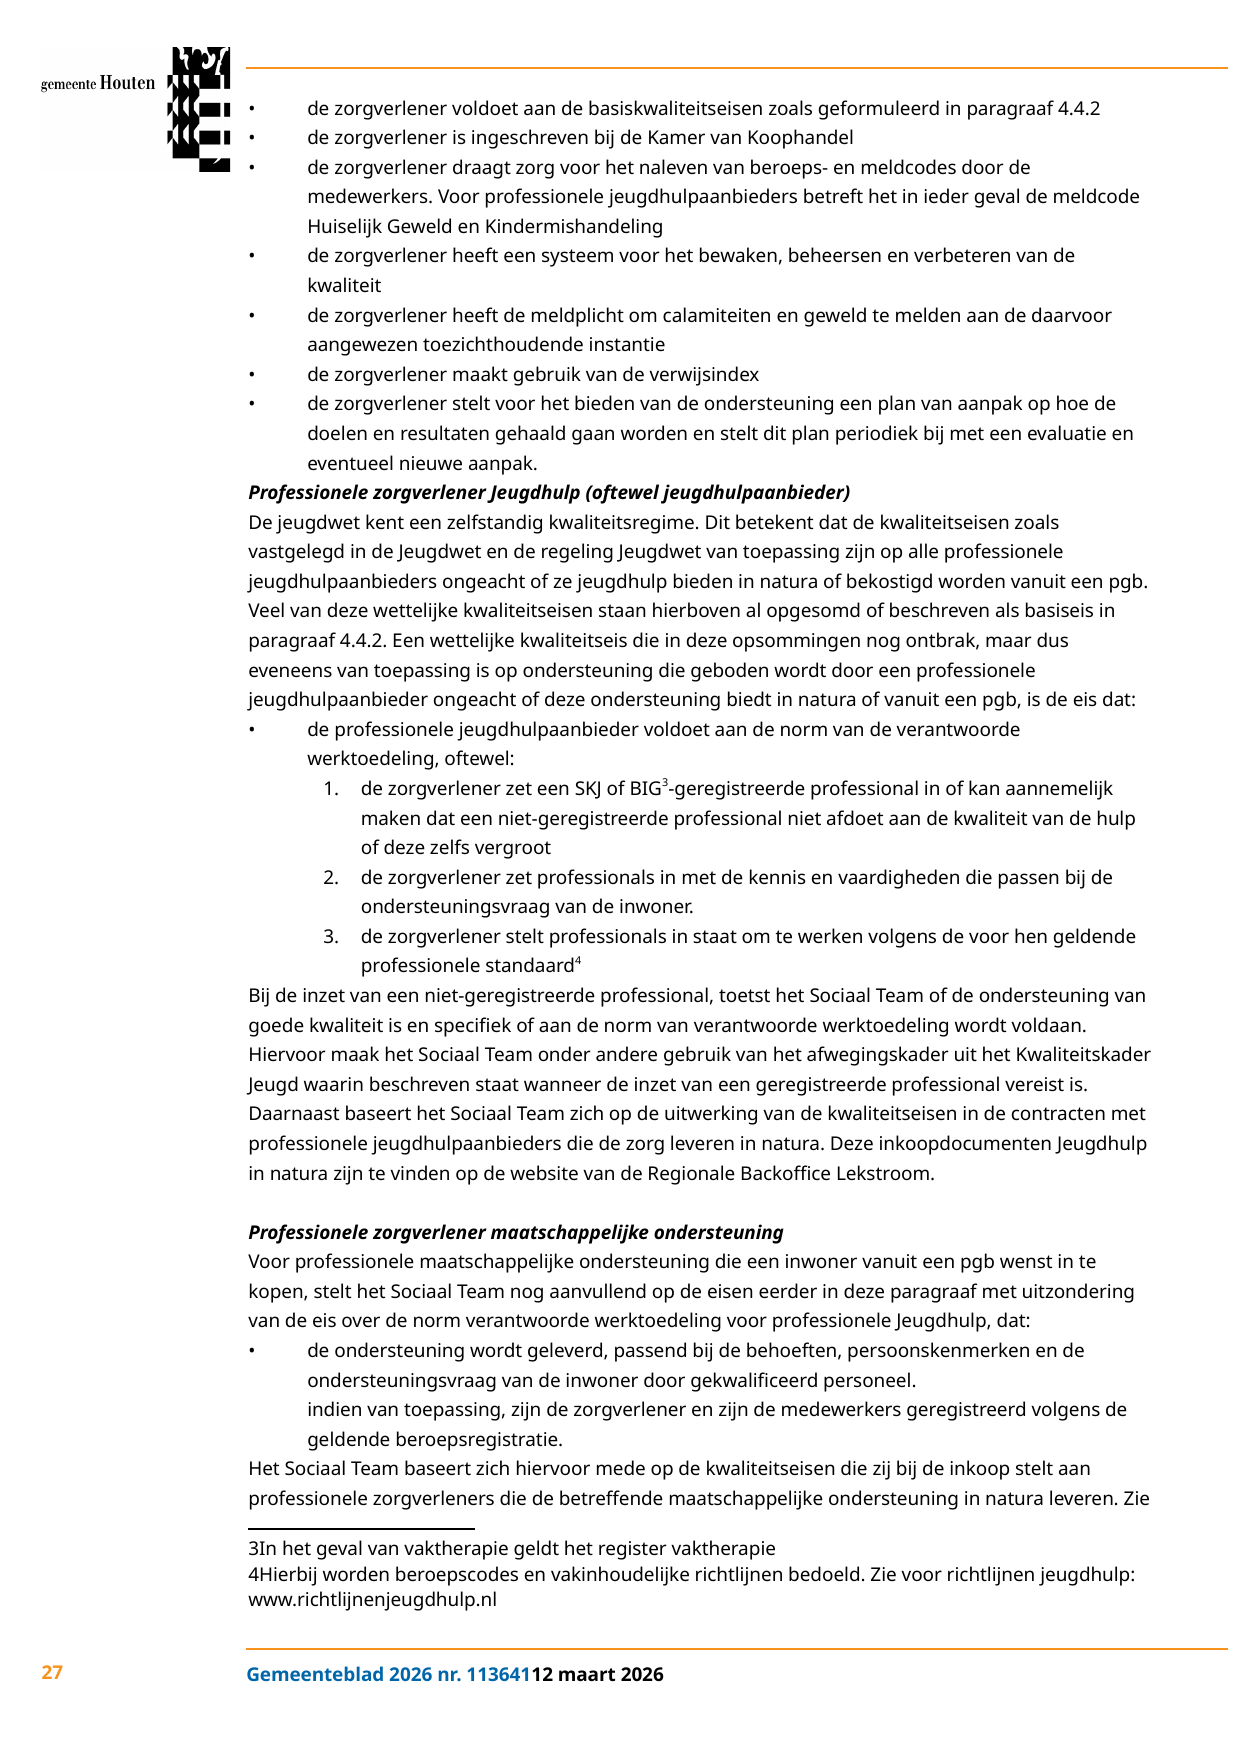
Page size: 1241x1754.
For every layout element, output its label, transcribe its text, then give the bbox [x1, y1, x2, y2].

list indien van toepassing, zijn de zorgverlener en zijn de medewerkers geregistreerd volgens de geldende beroepsregistratie. [248, 1396, 1152, 1452]
text Voor professionele maatschappelijke ondersteuning die een inwoner vanuit een pgb wenst in te kopen, stelt het Sociaal Team nog aanvullend op de eisen eerder in deze paragraaf met uitzondering van de eis over de norm verantwoorde werktoedeling voor professionele Jeugdhulp, dat: [248, 1248, 1152, 1333]
text Bij de inzet van een niet-geregistreerde professional, toetst het Sociaal Team of de ondersteuning van goede kwaliteit is en specifiek of aan de norm van verantwoorde werktoedeling wordt voldaan. Hiervoor maak het Sociaal Team onder andere gebruik van het afwegingskader uit het Kwaliteitskader Jeugd waarin beschreven staat wanneer de inzet van een geregistreerde professional vereist is. Daarnaast baseert het Sociaal Team zich op de uitwerking van de kwaliteitseisen in de contracten met professionele jeugdhulpaanbieders die de zorg leveren in natura. Deze inkoopdocumenten Jeugdhulp in natura zijn te vinden op de website van de Regionale Backoffice Lekstroom. [248, 982, 1152, 1186]
text Professionele zorgverlener Jeugdhulp (oftewel jeugdhulpaanbieder) [248, 479, 1152, 505]
list Hierbij worden beroepscodes en vakinhoudelijke richtlijnen bedoeld. Zie voor richtlijnen jeugdhulp: www.richtlijnenjeugdhulp.nl [248, 1561, 1152, 1612]
list de zorgverlener maakt gebruik van de verwijsindex [248, 361, 1152, 387]
list de zorgverlener draagt zorg voor het naleven van beroeps- en meldcodes door de medewerkers. Voor professionele jeugdhulpaanbieders betreft het in ieder geval de meldcode Huiselijk Geweld en Kindermishandeling [248, 154, 1152, 239]
list de professionele jeugdhulpaanbieder voldoet aan de norm van de verantwoorde werktoedeling, oftewel: [248, 716, 1152, 771]
list de zorgverlener stelt voor het bieden van de ondersteuning een plan van aanpak op hoe de doelen en resultaten gehaald gaan worden en stelt dit plan periodiek bij met een evaluatie en eventueel nieuwe aanpak. [248, 391, 1152, 476]
list de zorgverlener zet professionals in met de kennis en vaardigheden die passen bij de ondersteuningsvraag van de inwoner. [323, 864, 1152, 919]
list de ondersteuning wordt geleverd, passend bij de behoeften, persoonskenmerken en de ondersteuningsvraag van de inwoner door gekwalificeerd personeel. [248, 1337, 1152, 1393]
text Het Sociaal Team baseert zich hiervoor mede op de kwaliteitseisen die zij bij de inkoop stelt aan professionele zorgverleners die de betreffende maatschappelijke ondersteuning in natura leveren. Zie [248, 1456, 1152, 1511]
list de zorgverlener heeft de meldplicht om calamiteiten en geweld te melden aan de daarvoor aangewezen toezichthoudende instantie [248, 302, 1152, 357]
list de zorgverlener zet een SKJ of BIG-geregistreerde professional in of kan aannemelijk maken dat een niet-geregistreerde professional niet afdoet aan de kwaliteit van de hulp of deze zelfs vergroot [323, 775, 1152, 860]
list In het geval van vaktherapie geldt het register vaktherapie [248, 1535, 1152, 1561]
list de zorgverlener stelt professionals in staat om te werken volgens de voor hen geldende professionele standaard [323, 923, 1152, 978]
list de zorgverlener heeft een systeem voor het bewaken, beheersen en verbeteren van de kwaliteit [248, 243, 1152, 298]
picture [41, 47, 231, 172]
text De jeugdwet kent een zelfstandig kwaliteitsregime. Dit betekent dat de kwaliteitseisen zoals vastgelegd in de Jeugdwet en de regeling Jeugdwet van toepassing zijn op alle professionele jeugdhulpaanbieders ongeacht of ze jeugdhulp bieden in natura of bekostigd worden vanuit een pgb. Veel van deze wettelijke kwaliteitseisen staan hierboven al opgesomd of beschreven als basiseis in paragraaf 4.4.2. Een wettelijke kwaliteitseis die in deze opsommingen nog ontbrak, maar dus eveneens van toepassing is op ondersteuning die geboden wordt door een professionele jeugdhulpaanbieder ongeacht of deze ondersteuning biedt in natura of vanuit een pgb, is de eis dat: [248, 509, 1152, 712]
text Professionele zorgverlener maatschappelijke ondersteuning [248, 1219, 1152, 1245]
list de zorgverlener is ingeschreven bij de Kamer van Koophandel [248, 124, 1152, 150]
list de zorgverlener voldoet aan de basiskwaliteitseisen zoals geformuleerd in paragraaf 4.4.2 [248, 95, 1152, 121]
